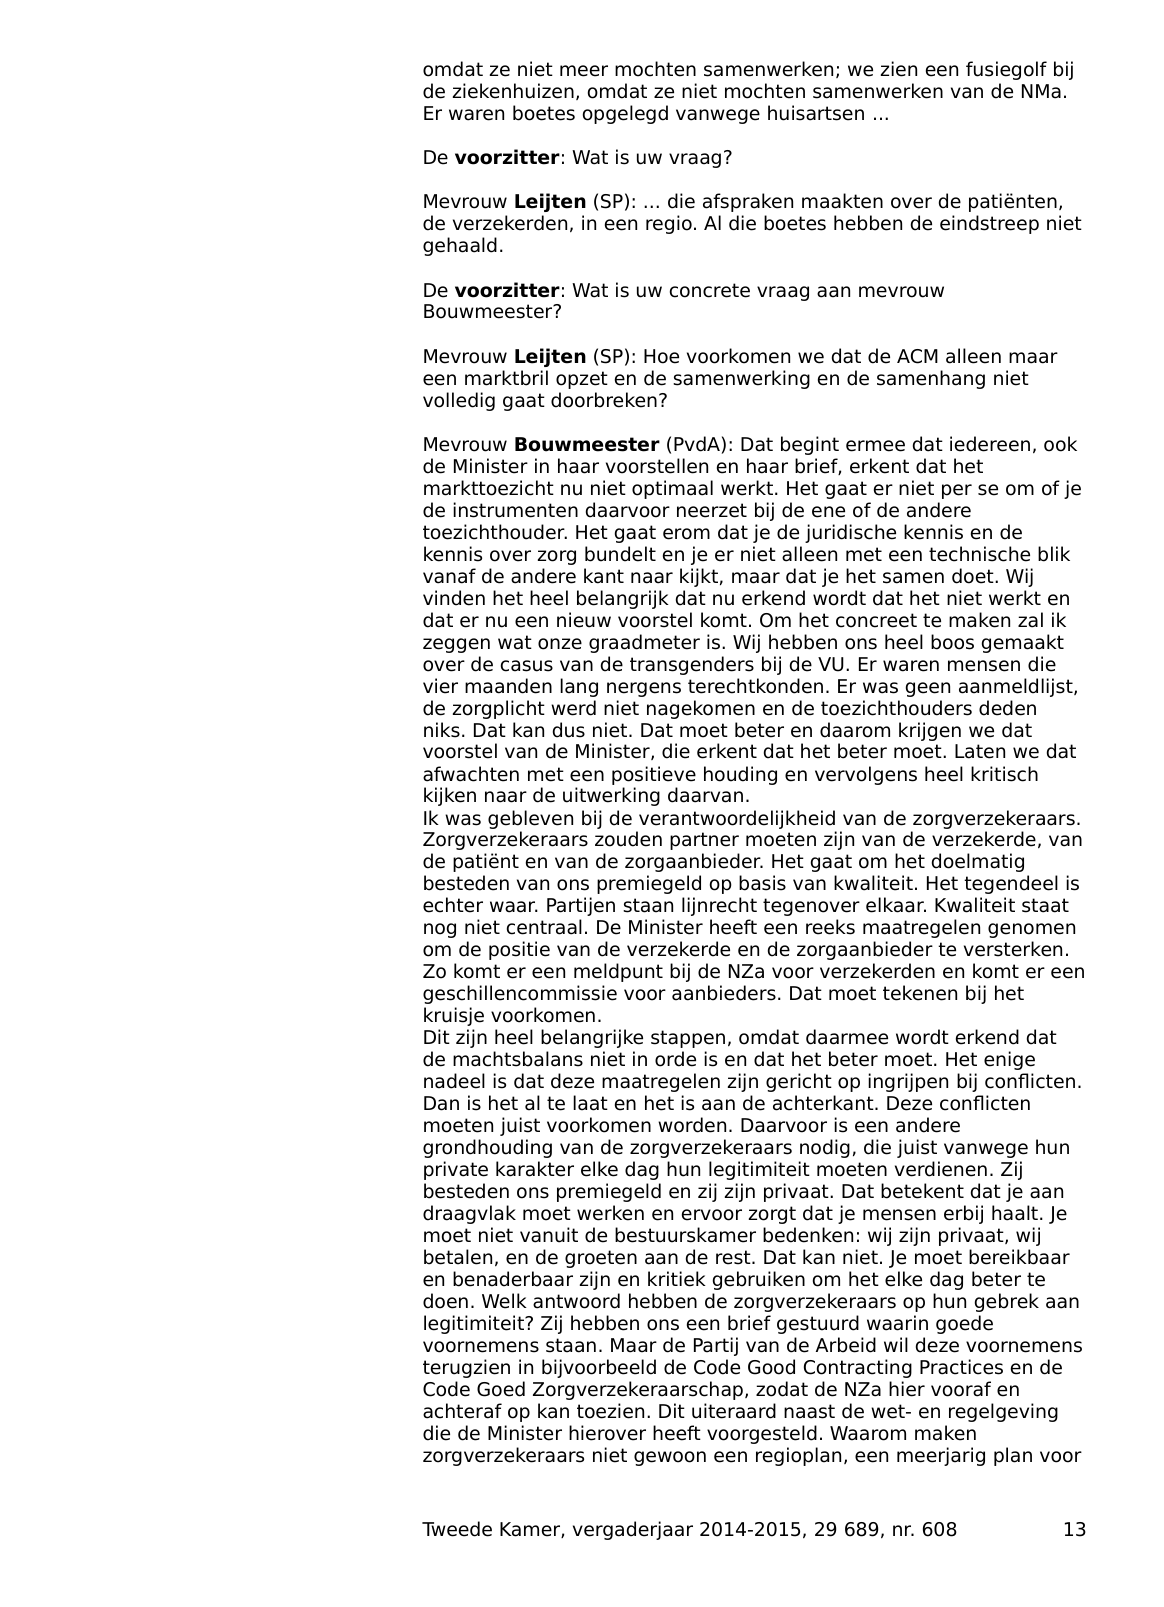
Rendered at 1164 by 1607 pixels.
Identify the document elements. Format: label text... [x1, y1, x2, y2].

text Mevrouw Leijten (SP): Hoe voorkomen we dat de ACM alleen maar een marktbril opzet en de samenwerking en de samenhang niet volledig gaat doorbreken? [422, 346, 1087, 412]
text Ik was gebleven bij de verantwoordelijkheid van de zorgverzekeraars. Zorgverzekeraars zouden partner moeten zijn van de verzekerde, van de patiënt en van de zorgaanbieder. Het gaat om het doelmatig besteden van ons premiegeld op basis van kwaliteit. Het tegendeel is echter waar. Partijen staan lijnrecht tegenover elkaar. Kwaliteit staat nog niet centraal. De Minister heeft een reeks maatregelen genomen om de positie van de verzekerde en de zorgaanbieder te versterken. Zo komt er een meldpunt bij de NZa voor verzekerden en komt er een geschillencommissie voor aanbieders. Dat moet tekenen bij het kruisje voorkomen. [422, 807, 1087, 1027]
text Mevrouw Leijten (SP): ... die afspraken maakten over de patiënten, de verzekerden, in een regio. Al die boetes hebben de eindstreep niet gehaald. [422, 191, 1087, 257]
text Mevrouw Bouwmeester (PvdA): Dat begint ermee dat iedereen, ook de Minister in haar voorstellen en haar brief, erkent dat het markttoezicht nu niet optimaal werkt. Het gaat er niet per se om of je de instrumenten daarvoor neerzet bij de ene of de andere toezichthouder. Het gaat erom dat je de juridische kennis en de kennis over zorg bundelt en je er niet alleen met een technische blik vanaf de andere kant naar kijkt, maar dat je het samen doet. Wij vinden het heel belangrijk dat nu erkend wordt dat het niet werkt en dat er nu een nieuw voorstel komt. Om het concreet te maken zal ik zeggen wat onze graadmeter is. Wij hebben ons heel boos gemaakt over de casus van de transgenders bij de VU. Er waren mensen die vier maanden lang nergens terechtkonden. Er was geen aanmeldlijst, de zorgplicht werd niet nagekomen en de toezichthouders deden niks. Dat kan dus niet. Dat moet beter en daarom krijgen we dat voorstel van de Minister, die erkent dat het beter moet. Laten we dat afwachten met een positieve houding en vervolgens heel kritisch kijken naar de uitwerking daarvan. [422, 434, 1087, 807]
text De voorzitter: Wat is uw concrete vraag aan mevrouw Bouwmeester? [422, 279, 1087, 323]
text Dit zijn heel belangrijke stappen, omdat daarmee wordt erkend dat de machtsbalans niet in orde is en dat het beter moet. Het enige nadeel is dat deze maatregelen zijn gericht op ingrijpen bij conflicten. Dan is het al te laat en het is aan de achterkant. Deze conflicten moeten juist voorkomen worden. Daarvoor is een andere grondhouding van de zorgverzekeraars nodig, die juist vanwege hun private karakter elke dag hun legitimiteit moeten verdienen. Zij besteden ons premiegeld en zij zijn privaat. Dat betekent dat je aan draagvlak moet werken en ervoor zorgt dat je mensen erbij haalt. Je moet niet vanuit de bestuurskamer bedenken: wij zijn privaat, wij betalen, en de groeten aan de rest. Dat kan niet. Je moet bereikbaar en benaderbaar zijn en kritiek gebruiken om het elke dag beter te doen. Welk antwoord hebben de zorgverzekeraars op hun gebrek aan legitimiteit? Zij hebben ons een brief gestuurd waarin goede voornemens staan. Maar de Partij van de Arbeid wil deze voornemens terugzien in bijvoorbeeld de Code Good Contracting Practices en de Code Goed Zorgverzekeraarschap, zodat de NZa hier vooraf en achteraf op kan toezien. Dit uiteraard naast de wet- en regelgeving die de Minister hierover heeft voorgesteld. Waarom maken zorgverzekeraars niet gewoon een regioplan, een meerjarig plan voor [422, 1027, 1087, 1467]
text omdat ze niet meer mochten samenwerken; we zien een fusiegolf bij de ziekenhuizen, omdat ze niet mochten samenwerken van de NMa. Er waren boetes opgelegd vanwege huisartsen ... [422, 59, 1087, 125]
text De voorzitter: Wat is uw vraag? [422, 147, 1087, 169]
